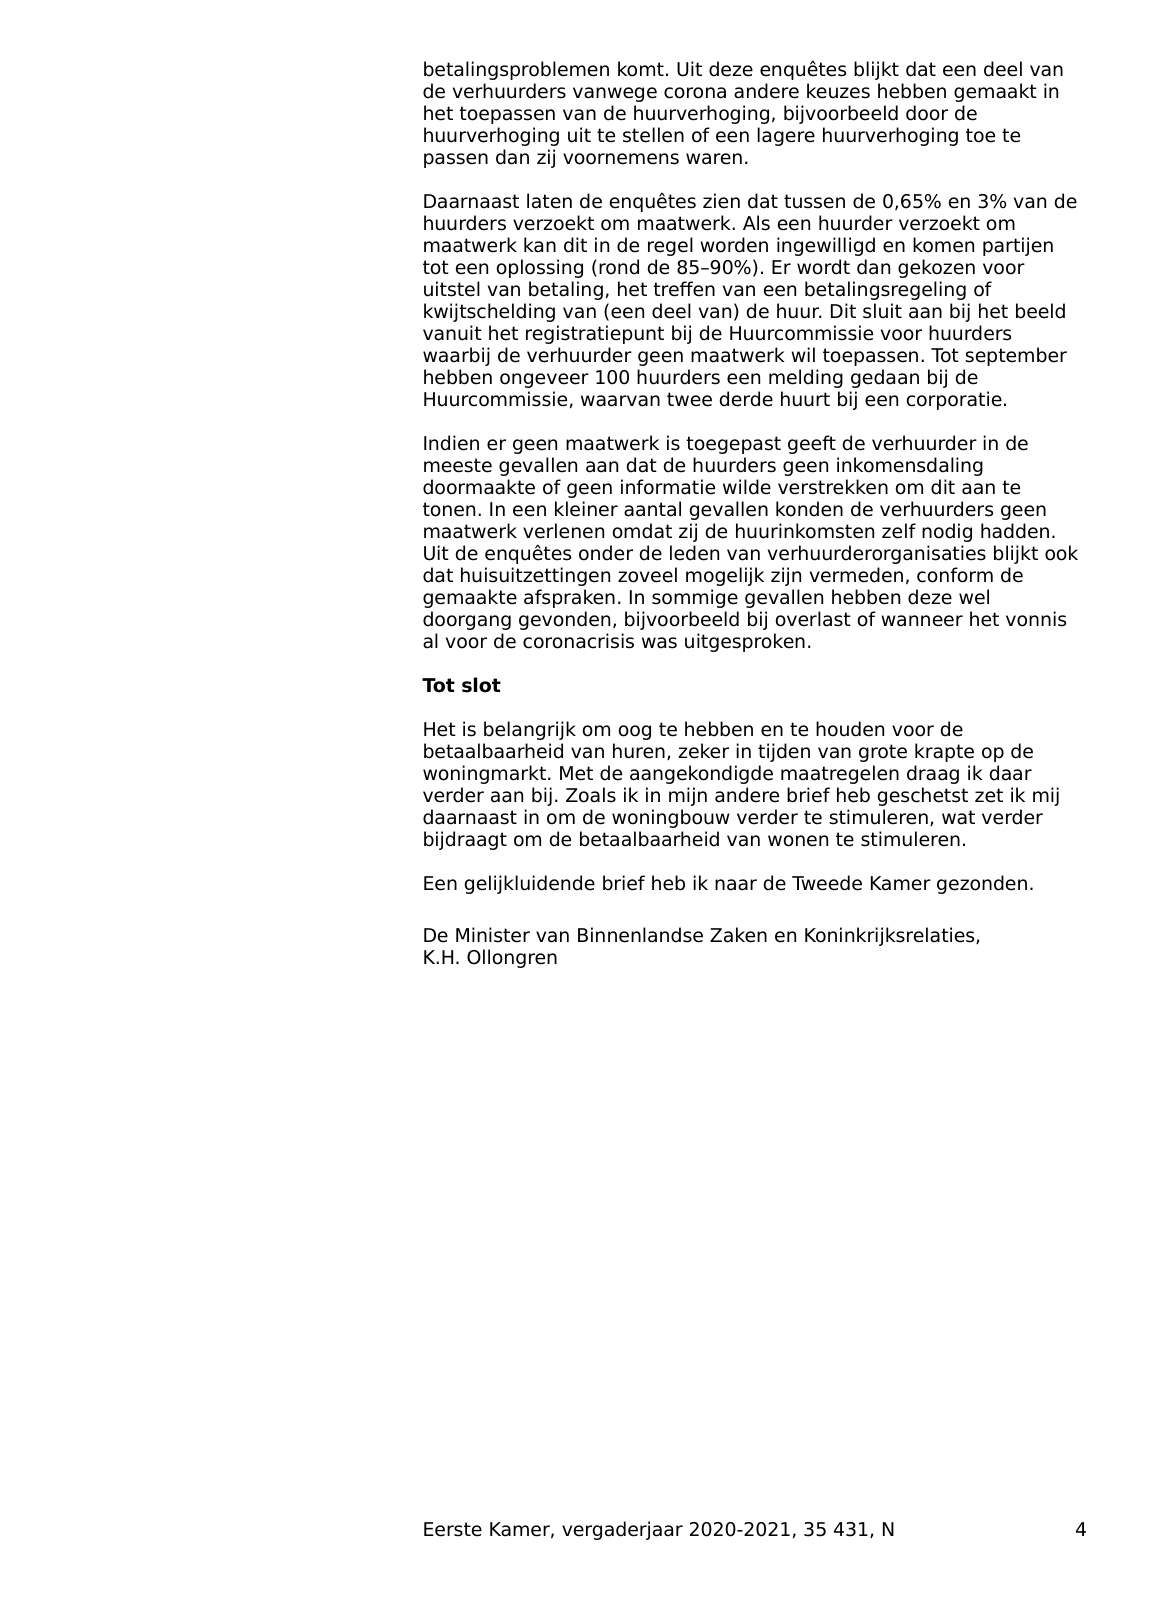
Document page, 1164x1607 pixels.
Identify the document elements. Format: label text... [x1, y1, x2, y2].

text De Minister van Binnenlandse Zaken en Koninkrijksrelaties, K.H. Ollongren [422, 925, 1087, 969]
text Een gelijkluidende brief heb ik naar de Tweede Kamer gezonden. [422, 873, 1087, 895]
subtitle Tot slot [422, 675, 1087, 697]
text Indien er geen maatwerk is toegepast geeft de verhuurder in de meeste gevallen aan dat de huurders geen inkomensdaling doormaakte of geen informatie wilde verstrekken om dit aan te tonen. In een kleiner aantal gevallen konden de verhuurders geen maatwerk verlenen omdat zij de huurinkomsten zelf nodig hadden. Uit de enquêtes onder de leden van verhuurderorganisaties blijkt ook dat huisuitzettingen zoveel mogelijk zijn vermeden, conform de gemaakte afspraken. In sommige gevallen hebben deze wel doorgang gevonden, bijvoorbeeld bij overlast of wanneer het vonnis al voor de coronacrisis was uitgesproken. [422, 433, 1087, 653]
text Het is belangrijk om oog te hebben en te houden voor de betaalbaarheid van huren, zeker in tijden van grote krapte op de woningmarkt. Met de aangekondigde maatregelen draag ik daar verder aan bij. Zoals ik in mijn andere brief heb geschetst zet ik mij daarnaast in om de woningbouw verder te stimuleren, wat verder bijdraagt om de betaalbaarheid van wonen te stimuleren. [422, 719, 1087, 851]
text betalingsproblemen komt. Uit deze enquêtes blijkt dat een deel van de verhuurders vanwege corona andere keuzes hebben gemaakt in het toepassen van de huurverhoging, bijvoorbeeld door de huurverhoging uit te stellen of een lagere huurverhoging toe te passen dan zij voornemens waren. [422, 59, 1087, 169]
text Daarnaast laten de enquêtes zien dat tussen de 0,65% en 3% van de huurders verzoekt om maatwerk. Als een huurder verzoekt om maatwerk kan dit in de regel worden ingewilligd en komen partijen tot een oplossing (rond de 85–90%). Er wordt dan gekozen voor uitstel van betaling, het treffen van een betalingsregeling of kwijtschelding van (een deel van) de huur. Dit sluit aan bij het beeld vanuit het registratiepunt bij de Huurcommissie voor huurders waarbij de verhuurder geen maatwerk wil toepassen. Tot september hebben ongeveer 100 huurders een melding gedaan bij de Huurcommissie, waarvan twee derde huurt bij een corporatie. [422, 191, 1087, 411]
